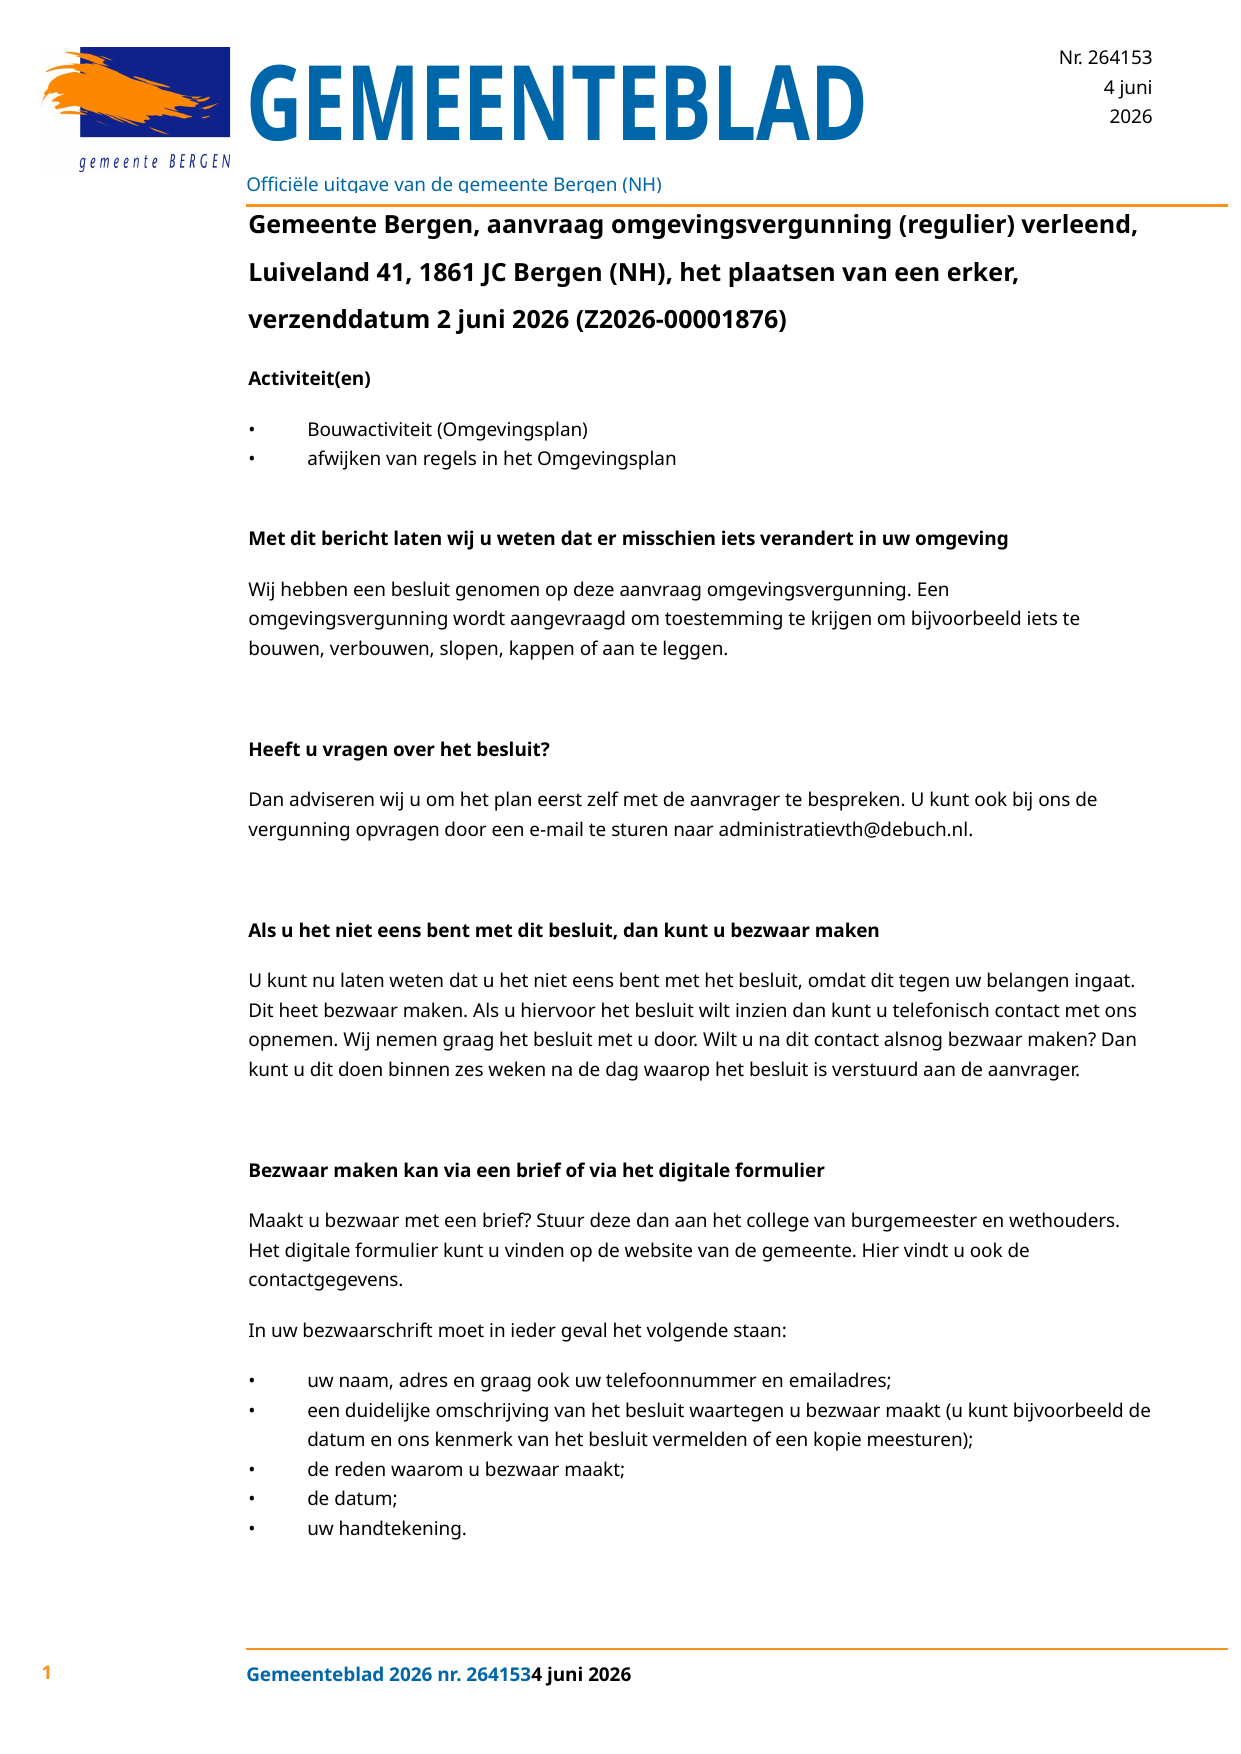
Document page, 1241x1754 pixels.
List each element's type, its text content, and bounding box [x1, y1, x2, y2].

list de datum; [248, 1486, 1152, 1511]
list uw handtekening. [248, 1515, 1152, 1541]
text Wij hebben een besluit genomen op deze aanvraag omgevingsvergunning. Een omgevingsvergunning wordt aangevraagd om toestemming te krijgen om bijvoorbeeld iets te bouwen, verbouwen, slopen, kappen of aan te leggen. [248, 576, 1152, 661]
list de reden waarom u bezwaar maakt; [248, 1456, 1152, 1482]
text Als u het niet eens bent met dit besluit, dan kunt u bezwaar maken [248, 917, 1152, 942]
text Maakt u bezwaar met een brief? Stuur deze dan aan het college van burgemeester en wethouders. Het digitale formulier kunt u vinden op de website van de gemeente. Hier vindt u ook de contactgegevens. [248, 1207, 1152, 1292]
text Met dit bericht laten wij u weten dat er misschien iets verandert in uw omgeving [248, 526, 1152, 551]
list afwijken van regels in het Omgevingsplan [248, 446, 1152, 471]
list uw naam, adres en graag ook uw telefoonnummer en emailadres; [248, 1367, 1152, 1393]
text U kunt nu laten weten dat u het niet eens bent met het besluit, omdat dit tegen uw belangen ingaat. Dit heet bezwaar maken. Als u hiervoor het besluit wilt inzien dan kunt u telefonisch contact met ons opnemen. Wij nemen graag het besluit met u door. Wilt u na dit contact alsnog bezwaar maken? Dan kunt u dit doen binnen zes weken na de dag waarop het besluit is verstuurd aan de aanvrager. [248, 967, 1152, 1082]
text In uw bezwaarschrift moet in ieder geval het volgende staan: [248, 1317, 1152, 1342]
text Dan adviseren wij u om het plan eerst zelf met de aanvrager te bespreken. U kunt ook bij ons de vergunning opvragen door een e-mail te sturen naar administratievth@debuch.nl. [248, 786, 1152, 842]
picture [41, 47, 231, 172]
list Bouwactiviteit (Omgevingsplan) [248, 416, 1152, 442]
text Bezwaar maken kan via een brief of via het digitale formulier [248, 1157, 1152, 1182]
list een duidelijke omschrijving van het besluit waartegen u bezwaar maakt (u kunt bijvoorbeeld de datum en ons kenmerk van het besluit vermelden of een kopie meesturen); [248, 1397, 1152, 1452]
text Heeft u vragen over het besluit? [248, 736, 1152, 762]
text Activiteit(en) [248, 366, 1152, 391]
text Gemeente Bergen, aanvraag omgevingsvergunning (regulier) verleend, Luiveland 41, 1861 JC Bergen (NH), het plaatsen van een erker, verzenddatum 2 juni 2026 (Z2026-00001876) [248, 207, 1152, 336]
